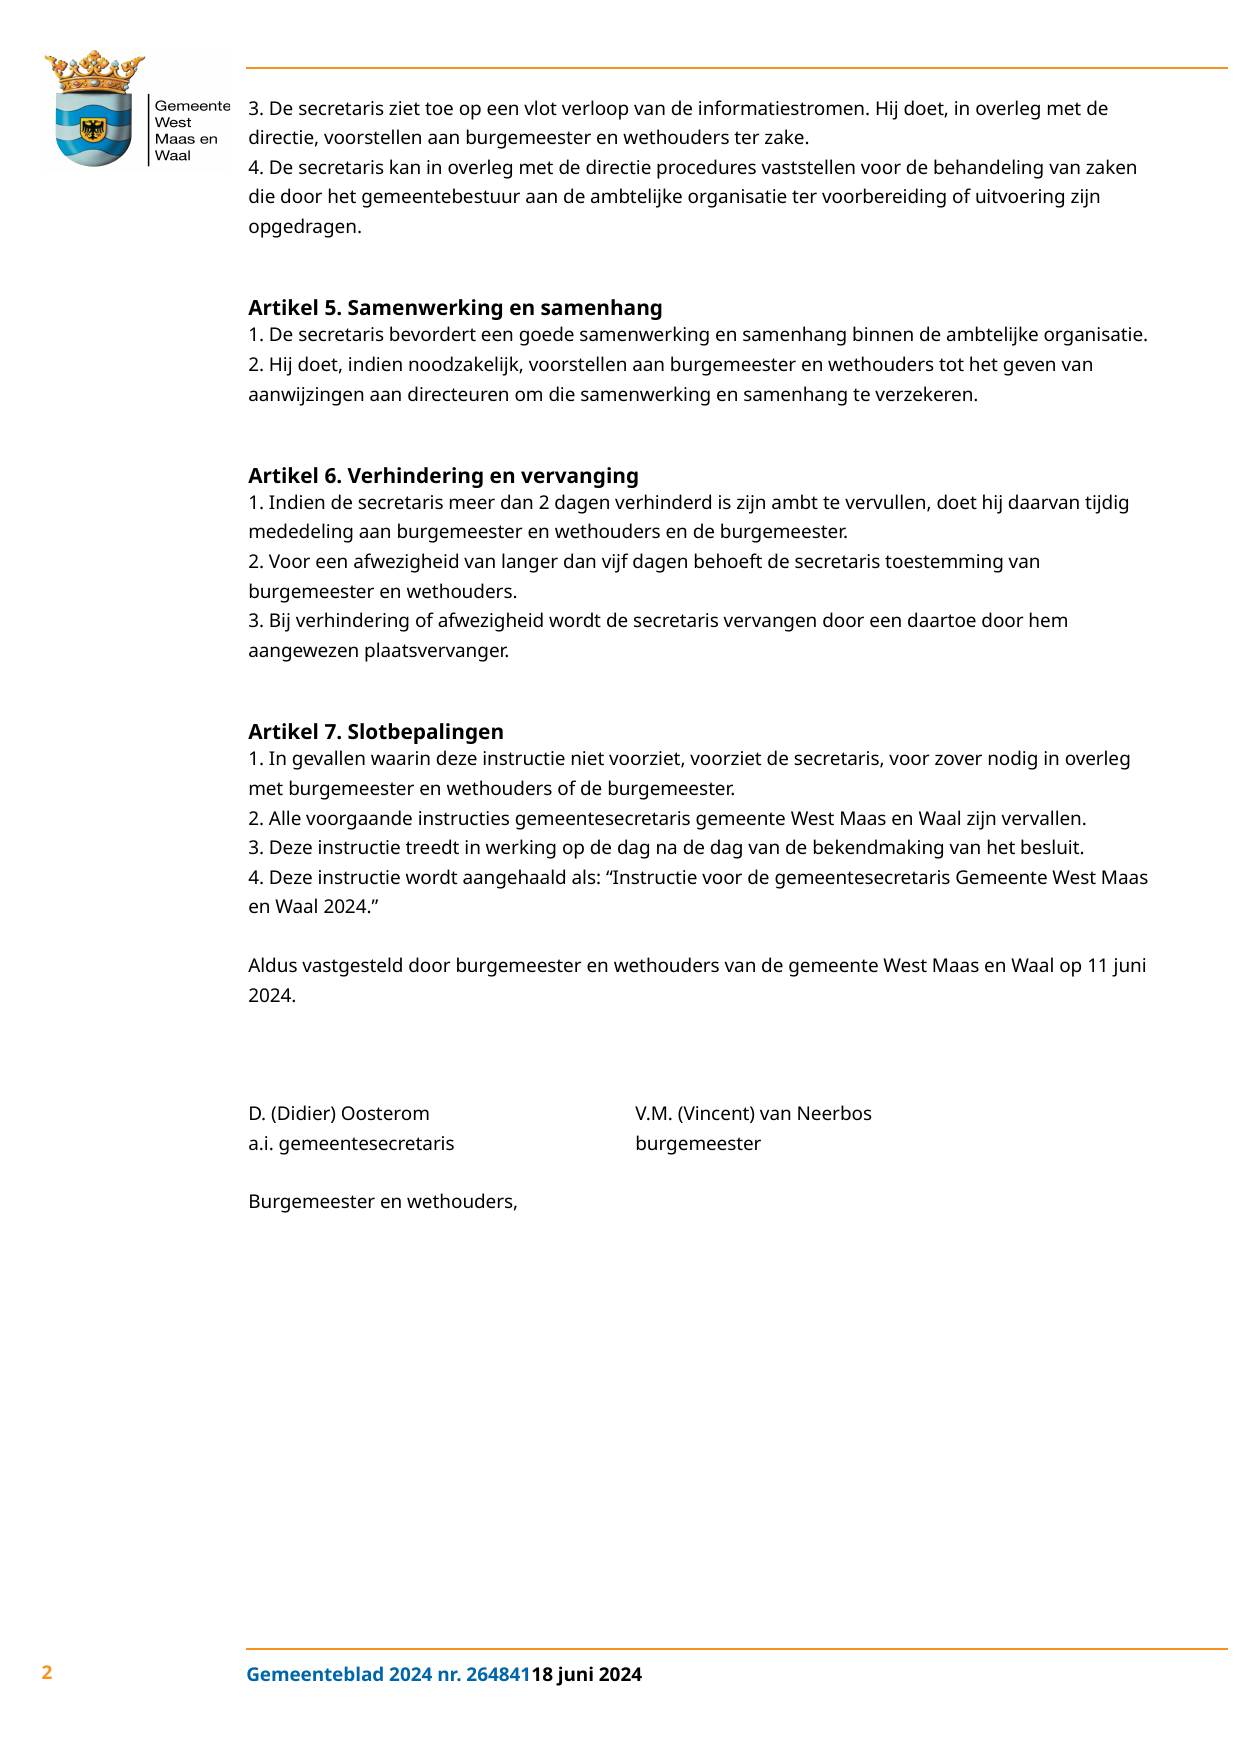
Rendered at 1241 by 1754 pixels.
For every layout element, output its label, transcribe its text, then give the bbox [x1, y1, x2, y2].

text 4. De secretaris kan in overleg met de directie procedures vaststellen voor de behandeling van zaken die door het gemeentebestuur aan de ambtelijke organisatie ter voorbereiding of uitvoering zijn opgedragen. [248, 154, 1152, 239]
text Artikel 5. Samenwerking en samenhang [248, 293, 1152, 322]
text 1. Indien de secretaris meer dan 2 dagen verhinderd is zijn ambt te vervullen, doet hij daarvan tijdig mededeling aan burgemeester en wethouders en de burgemeester. [248, 489, 1152, 544]
text 2. Voor een afwezigheid van langer dan vijf dagen behoeft de secretaris toestemming van burgemeester en wethouders. [248, 548, 1152, 604]
text 2. Hij doet, indien noodzakelijk, voorstellen aan burgemeester en wethouders tot het geven van aanwijzingen aan directeuren om die samenwerking en samenhang te verzekeren. [248, 351, 1152, 406]
text 3. De secretaris ziet toe op een vlot verloop van de informatiestromen. Hij doet, in overleg met de directie, voorstellen aan burgemeester en wethouders ter zake. [248, 95, 1152, 150]
text 1. In gevallen waarin deze instructie niet voorziet, voorziet de secretaris, voor zover nodig in overleg met burgemeester en wethouders of de burgemeester. [248, 746, 1152, 801]
text Artikel 7. Slotbepalingen [248, 717, 1152, 746]
text Aldus vastgesteld door burgemeester en wethouders van de gemeente West Maas en Waal op 11 juni 2024. [248, 953, 1152, 1008]
text 3. Deze instructie treedt in werking op de dag na de dag van de bekendmaking van het besluit. [248, 834, 1152, 860]
text 4. Deze instructie wordt aangehaald als: “Instructie voor de gemeentesecretaris Gemeente West Maas en Waal 2024.” [248, 864, 1152, 919]
text 3. Bij verhindering of afwezigheid wordt de secretaris vervangen door een daartoe door hem aangewezen plaatsvervanger. [248, 607, 1152, 663]
text 1. De secretaris bevordert een goede samenwerking en samenhang binnen de ambtelijke organisatie. [248, 322, 1152, 347]
text 2. Alle voorgaande instructies gemeentesecretaris gemeente West Maas en Waal zijn vervallen. [248, 805, 1152, 830]
table_header D. (Didier) Oosterom a.i. gemeentesecretaris [248, 1041, 635, 1156]
picture [41, 47, 231, 172]
table_header V.M. (Vincent) van Neerbos burgemeester [635, 1041, 1152, 1156]
text Artikel 6. Verhindering en vervanging [248, 461, 1152, 489]
text Burgemeester en wethouders, [248, 1189, 1152, 1214]
